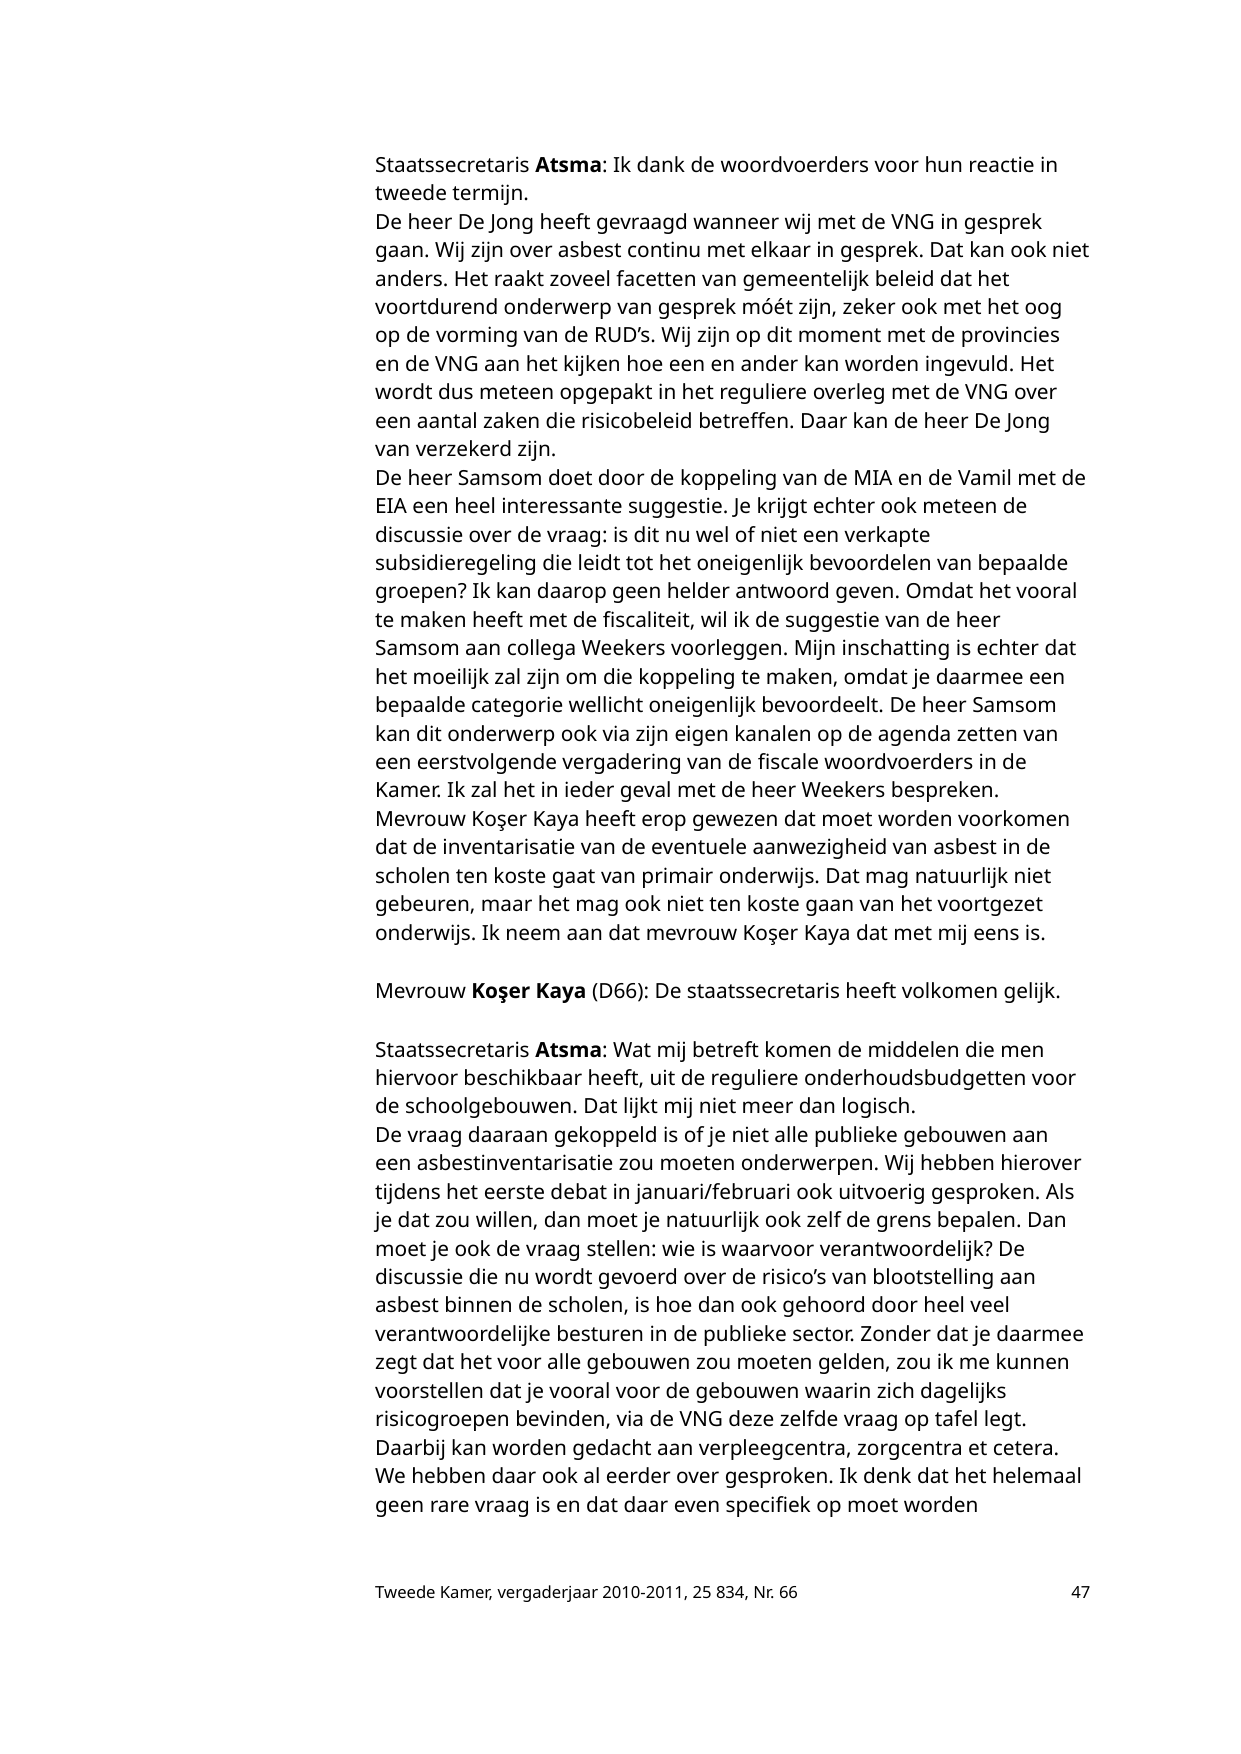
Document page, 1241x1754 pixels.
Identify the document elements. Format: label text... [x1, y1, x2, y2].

text Mevrouw Koşer Kaya (D66): De staatssecretaris heeft volkomen gelijk. [375, 976, 1090, 1005]
text Mevrouw Koşer Kaya heeft erop gewezen dat moet worden voorkomen dat de inventarisatie van de eventuele aanwezigheid van asbest in de scholen ten koste gaat van primair onderwijs. Dat mag natuurlijk niet gebeuren, maar het mag ook niet ten koste gaan van het voortgezet onderwijs. Ik neem aan dat mevrouw Koşer Kaya dat met mij eens is. [375, 804, 1090, 946]
text De vraag daaraan gekoppeld is of je niet alle publieke gebouwen aan een asbestinventarisatie zou moeten onderwerpen. Wij hebben hierover tijdens het eerste debat in januari/februari ook uitvoerig gesproken. Als je dat zou willen, dan moet je natuurlijk ook zelf de grens bepalen. Dan moet je ook de vraag stellen: wie is waarvoor verantwoordelijk? De discussie die nu wordt gevoerd over de risico’s van blootstelling aan asbest binnen de scholen, is hoe dan ook gehoord door heel veel verantwoordelijke besturen in de publieke sector. Zonder dat je daarmee zegt dat het voor alle gebouwen zou moeten gelden, zou ik me kunnen voorstellen dat je vooral voor de gebouwen waarin zich dagelijks risicogroepen bevinden, via de VNG deze zelfde vraag op tafel legt. Daarbij kan worden gedacht aan verpleegcentra, zorgcentra et cetera. We hebben daar ook al eerder over gesproken. Ik denk dat het helemaal geen rare vraag is en dat daar even specifiek op moet worden [375, 1120, 1090, 1518]
text Staatssecretaris Atsma: Wat mij betreft komen de middelen die men hiervoor beschikbaar heeft, uit de reguliere onderhoudsbudgetten voor de schoolgebouwen. Dat lijkt mij niet meer dan logisch. [375, 1035, 1090, 1120]
text De heer De Jong heeft gevraagd wanneer wij met de VNG in gesprek gaan. Wij zijn over asbest continu met elkaar in gesprek. Dat kan ook niet anders. Het raakt zoveel facetten van gemeentelijk beleid dat het voortdurend onderwerp van gesprek móét zijn, zeker ook met het oog op de vorming van de RUD’s. Wij zijn op dit moment met de provincies en de VNG aan het kijken hoe een en ander kan worden ingevuld. Het wordt dus meteen opgepakt in het reguliere overleg met de VNG over een aantal zaken die risicobeleid betreffen. Daar kan de heer De Jong van verzekerd zijn. [375, 207, 1090, 463]
text Staatssecretaris Atsma: Ik dank de woordvoerders voor hun reactie in tweede termijn. [375, 150, 1090, 207]
text De heer Samsom doet door de koppeling van de MIA en de Vamil met de EIA een heel interessante suggestie. Je krijgt echter ook meteen de discussie over de vraag: is dit nu wel of niet een verkapte subsidieregeling die leidt tot het oneigenlijk bevoordelen van bepaalde groepen? Ik kan daarop geen helder antwoord geven. Omdat het vooral te maken heeft met de fiscaliteit, wil ik de suggestie van de heer Samsom aan collega Weekers voorleggen. Mijn inschatting is echter dat het moeilijk zal zijn om die koppeling te maken, omdat je daarmee een bepaalde categorie wellicht oneigenlijk bevoordeelt. De heer Samsom kan dit onderwerp ook via zijn eigen kanalen op de agenda zetten van een eerstvolgende vergadering van de fiscale woordvoerders in de Kamer. Ik zal het in ieder geval met de heer Weekers bespreken. [375, 463, 1090, 804]
